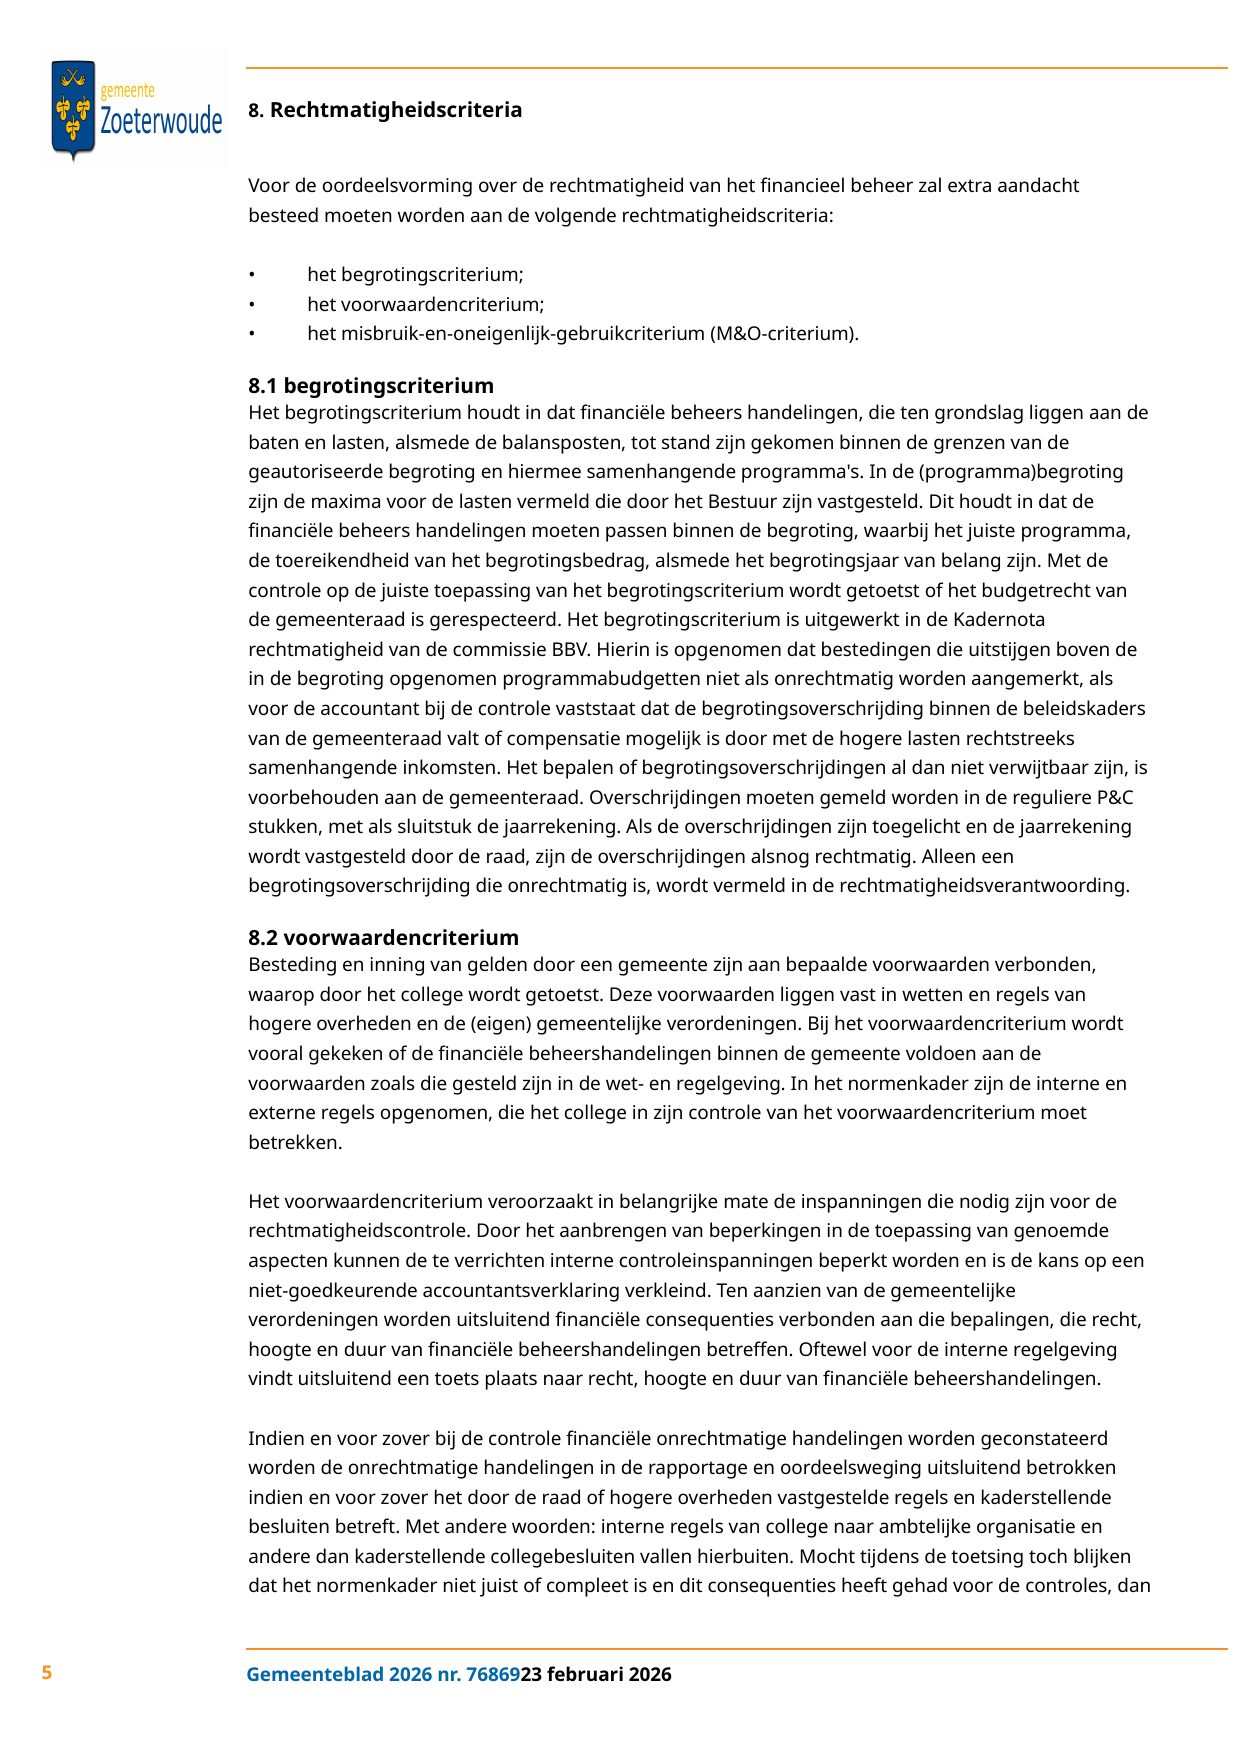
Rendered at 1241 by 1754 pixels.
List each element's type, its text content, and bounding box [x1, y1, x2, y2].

text 8. Rechtmatigheidscriteria [248, 95, 1152, 123]
text 8.2 voorwaardencriterium [248, 923, 1152, 951]
text Besteding en inning van gelden door een gemeente zijn aan bepaalde voorwaarden verbonden, waarop door het college wordt getoetst. Deze voorwaarden liggen vast in wetten en regels van hogere overheden en de (eigen) gemeentelijke verordeningen. Bij het voorwaardencriterium wordt vooral gekeken of de financiële beheershandelingen binnen de gemeente voldoen aan de voorwaarden zoals die gesteld zijn in de wet- en regelgeving. In het normenkader zijn de interne en externe regels opgenomen, die het college in zijn controle van het voorwaardencriterium moet betrekken. [248, 951, 1152, 1155]
text Het voorwaardencriterium veroorzaakt in belangrijke mate de inspanningen die nodig zijn voor de rechtmatigheidscontrole. Door het aanbrengen van beperkingen in de toepassing van genoemde aspecten kunnen de te verrichten interne controleinspanningen beperkt worden en is de kans op een niet-goedkeurende accountantsverklaring verkleind. Ten aanzien van de gemeentelijke verordeningen worden uitsluitend financiële consequenties verbonden aan die bepalingen, die recht, hoogte en duur van financiële beheershandelingen betreffen. Oftewel voor de interne regelgeving vindt uitsluitend een toets plaats naar recht, hoogte en duur van financiële beheershandelingen. [248, 1188, 1152, 1391]
list het voorwaardencriterium; [248, 291, 1152, 317]
text 8.1 begrotingscriterium [248, 371, 1152, 399]
list het begrotingscriterium; [248, 261, 1152, 287]
list het misbruik-en-oneigenlijk-gebruikcriterium (M&O-criterium). [248, 320, 1152, 346]
picture [41, 47, 231, 172]
text Indien en voor zover bij de controle financiële onrechtmatige handelingen worden geconstateerd worden de onrechtmatige handelingen in de rapportage en oordeelsweging uitsluitend betrokken indien en voor zover het door de raad of hogere overheden vastgestelde regels en kaderstellende besluiten betreft. Met andere woorden: interne regels van college naar ambtelijke organisatie en andere dan kaderstellende collegebesluiten vallen hierbuiten. Mocht tijdens de toetsing toch blijken dat het normenkader niet juist of compleet is en dit consequenties heeft gehad voor de controles, dan [248, 1425, 1152, 1598]
text Het begrotingscriterium houdt in dat financiële beheers handelingen, die ten grondslag liggen aan de baten en lasten, alsmede de balansposten, tot stand zijn gekomen binnen de grenzen van de geautoriseerde begroting en hiermee samenhangende programma's. In de (programma)begroting zijn de maxima voor de lasten vermeld die door het Bestuur zijn vastgesteld. Dit houdt in dat de financiële beheers handelingen moeten passen binnen de begroting, waarbij het juiste programma, de toereikendheid van het begrotingsbedrag, alsmede het begrotingsjaar van belang zijn. Met de controle op de juiste toepassing van het begrotingscriterium wordt getoetst of het budgetrecht van de gemeenteraad is gerespecteerd. Het begrotingscriterium is uitgewerkt in de Kadernota rechtmatigheid van de commissie BBV. Hierin is opgenomen dat bestedingen die uitstijgen boven de in de begroting opgenomen programmabudgetten niet als onrechtmatig worden aangemerkt, als voor de accountant bij de controle vaststaat dat de begrotingsoverschrijding binnen de beleidskaders van de gemeenteraad valt of compensatie mogelijk is door met de hogere lasten rechtstreeks samenhangende inkomsten. Het bepalen of begrotingsoverschrijdingen al dan niet verwijtbaar zijn, is voorbehouden aan de gemeenteraad. Overschrijdingen moeten gemeld worden in de reguliere P&C stukken, met als sluitstuk de jaarrekening. Als de overschrijdingen zijn toegelicht en de jaarrekening wordt vastgesteld door de raad, zijn de overschrijdingen alsnog rechtmatig. Alleen een begrotingsoverschrijding die onrechtmatig is, wordt vermeld in de rechtmatigheidsverantwoording. [248, 399, 1152, 898]
text Voor de oordeelsvorming over de rechtmatigheid van het financieel beheer zal extra aandacht besteed moeten worden aan de volgende rechtmatigheidscriteria: [248, 172, 1152, 228]
